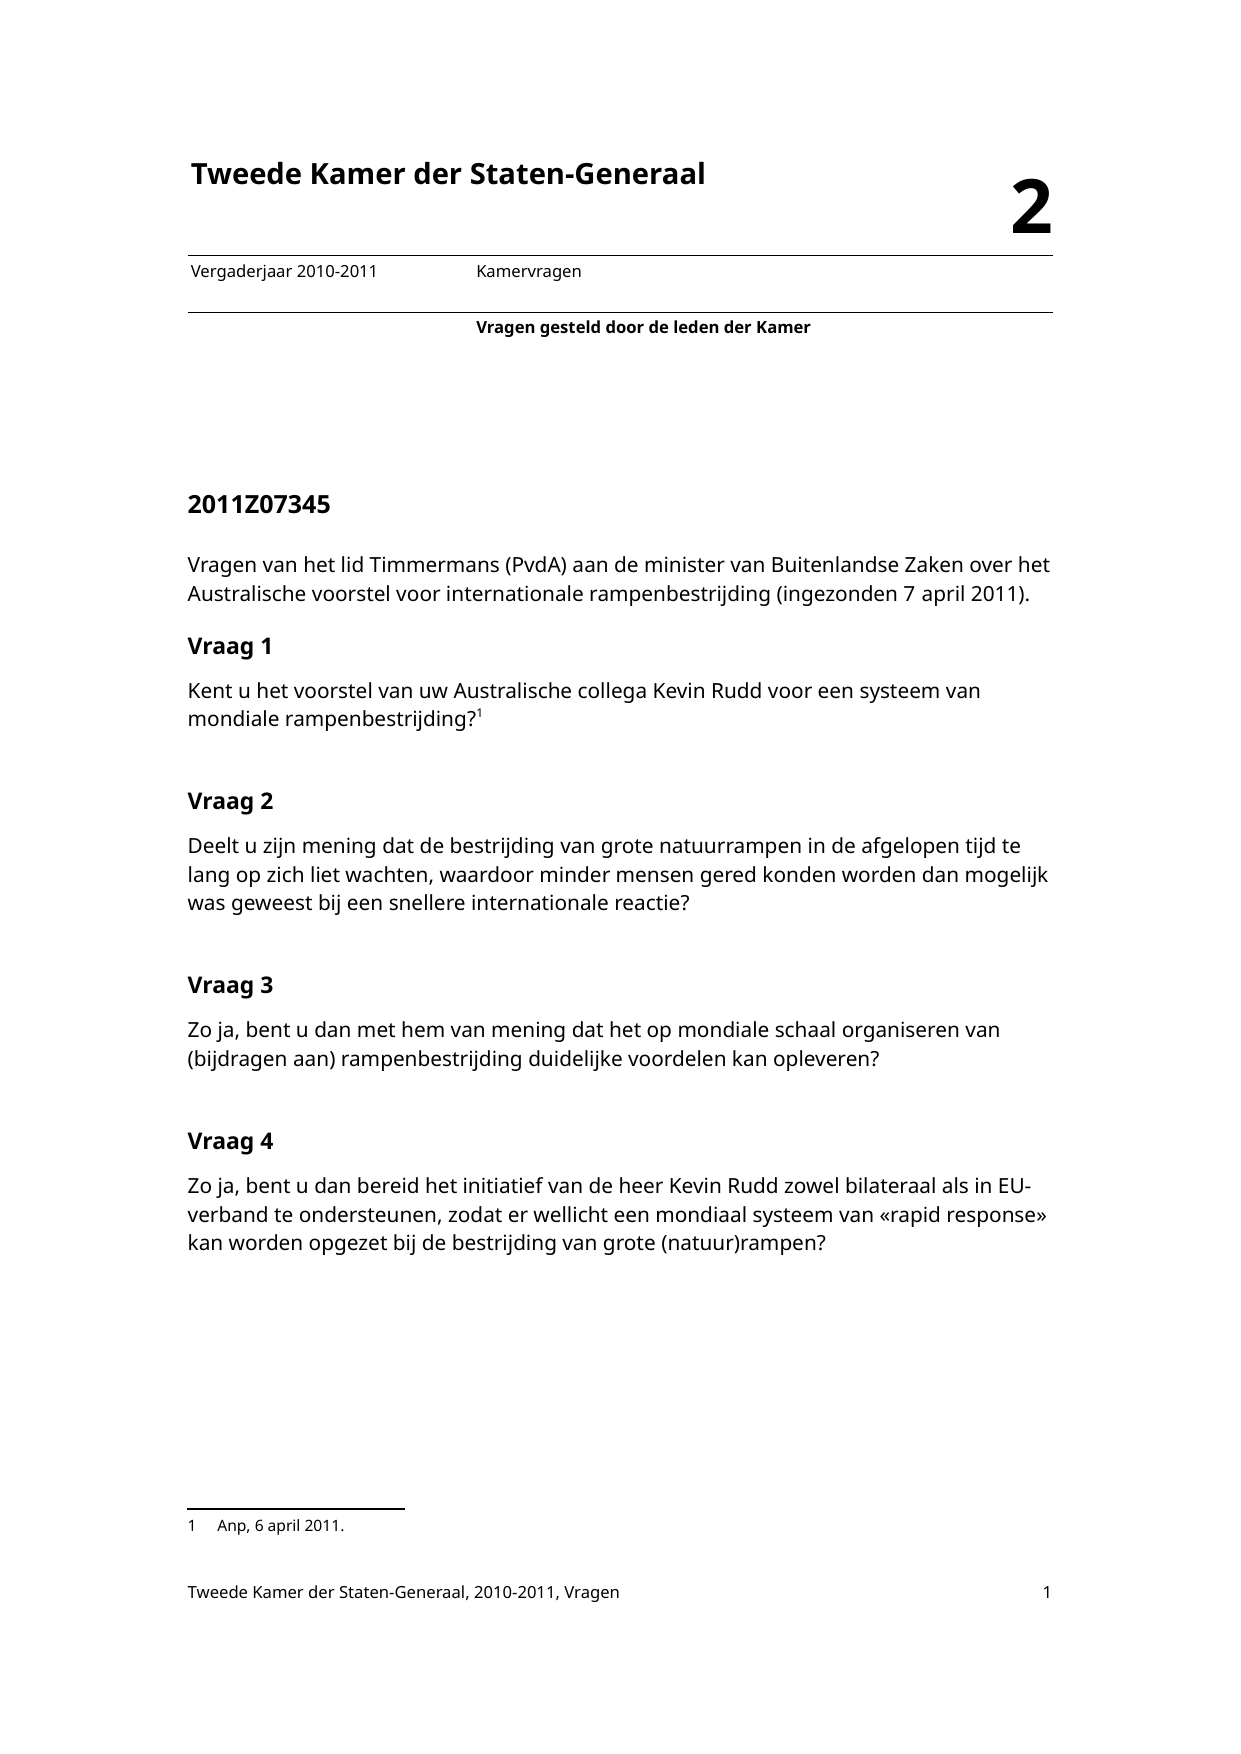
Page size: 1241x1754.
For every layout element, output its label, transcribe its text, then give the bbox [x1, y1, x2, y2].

table_header Tweede Kamer der Staten-Generaal [188, 150, 879, 255]
text Kent u het voorstel van uw Australische collega Kevin Rudd voor een systeem van mondiale rampenbestrijding? [187, 676, 1053, 733]
table_cell Vragen gesteld door de leden der Kamer [473, 313, 1053, 339]
subtitle Vraag 3 [187, 969, 1053, 1001]
subtitle Vraag 2 [187, 785, 1053, 817]
subtitle Vraag 4 [187, 1125, 1053, 1156]
table_cell [188, 313, 473, 339]
text Anp, 6 april 2011. [187, 1508, 1053, 1536]
table_cell Kamervragen [473, 256, 1053, 312]
text Zo ja, bent u dan bereid het initiatief van de heer Kevin Rudd zowel bilateraal als in EU-verband te ondersteunen, zodat er wellicht een mondiaal systeem van «rapid response» kan worden opgezet bij de bestrijding van grote (natuur)rampen? [187, 1171, 1053, 1257]
subtitle Vraag 1 [187, 630, 1053, 661]
text Zo ja, bent u dan met hem van mening dat het op mondiale schaal organiseren van (bijdragen aan) rampenbestrijding duidelijke voordelen kan opleveren? [187, 1016, 1053, 1072]
text Vragen van het lid Timmermans (PvdA) aan de minister van Buitenlandse Zaken over het Australische voorstel voor internationale rampenbestrijding (ingezonden 7 april 2011). [187, 550, 1053, 607]
text 2011Z07345 [187, 487, 1053, 521]
table_header 2 [880, 150, 1053, 255]
text Deelt u zijn mening dat de bestrijding van grote natuurrampen in de afgelopen tijd te lang op zich liet wachten, waardoor minder mensen gered konden worden dan mogelijk was geweest bij een snellere internationale reactie? [187, 832, 1053, 917]
table_cell Vergaderjaar 2010-2011 [188, 256, 473, 312]
